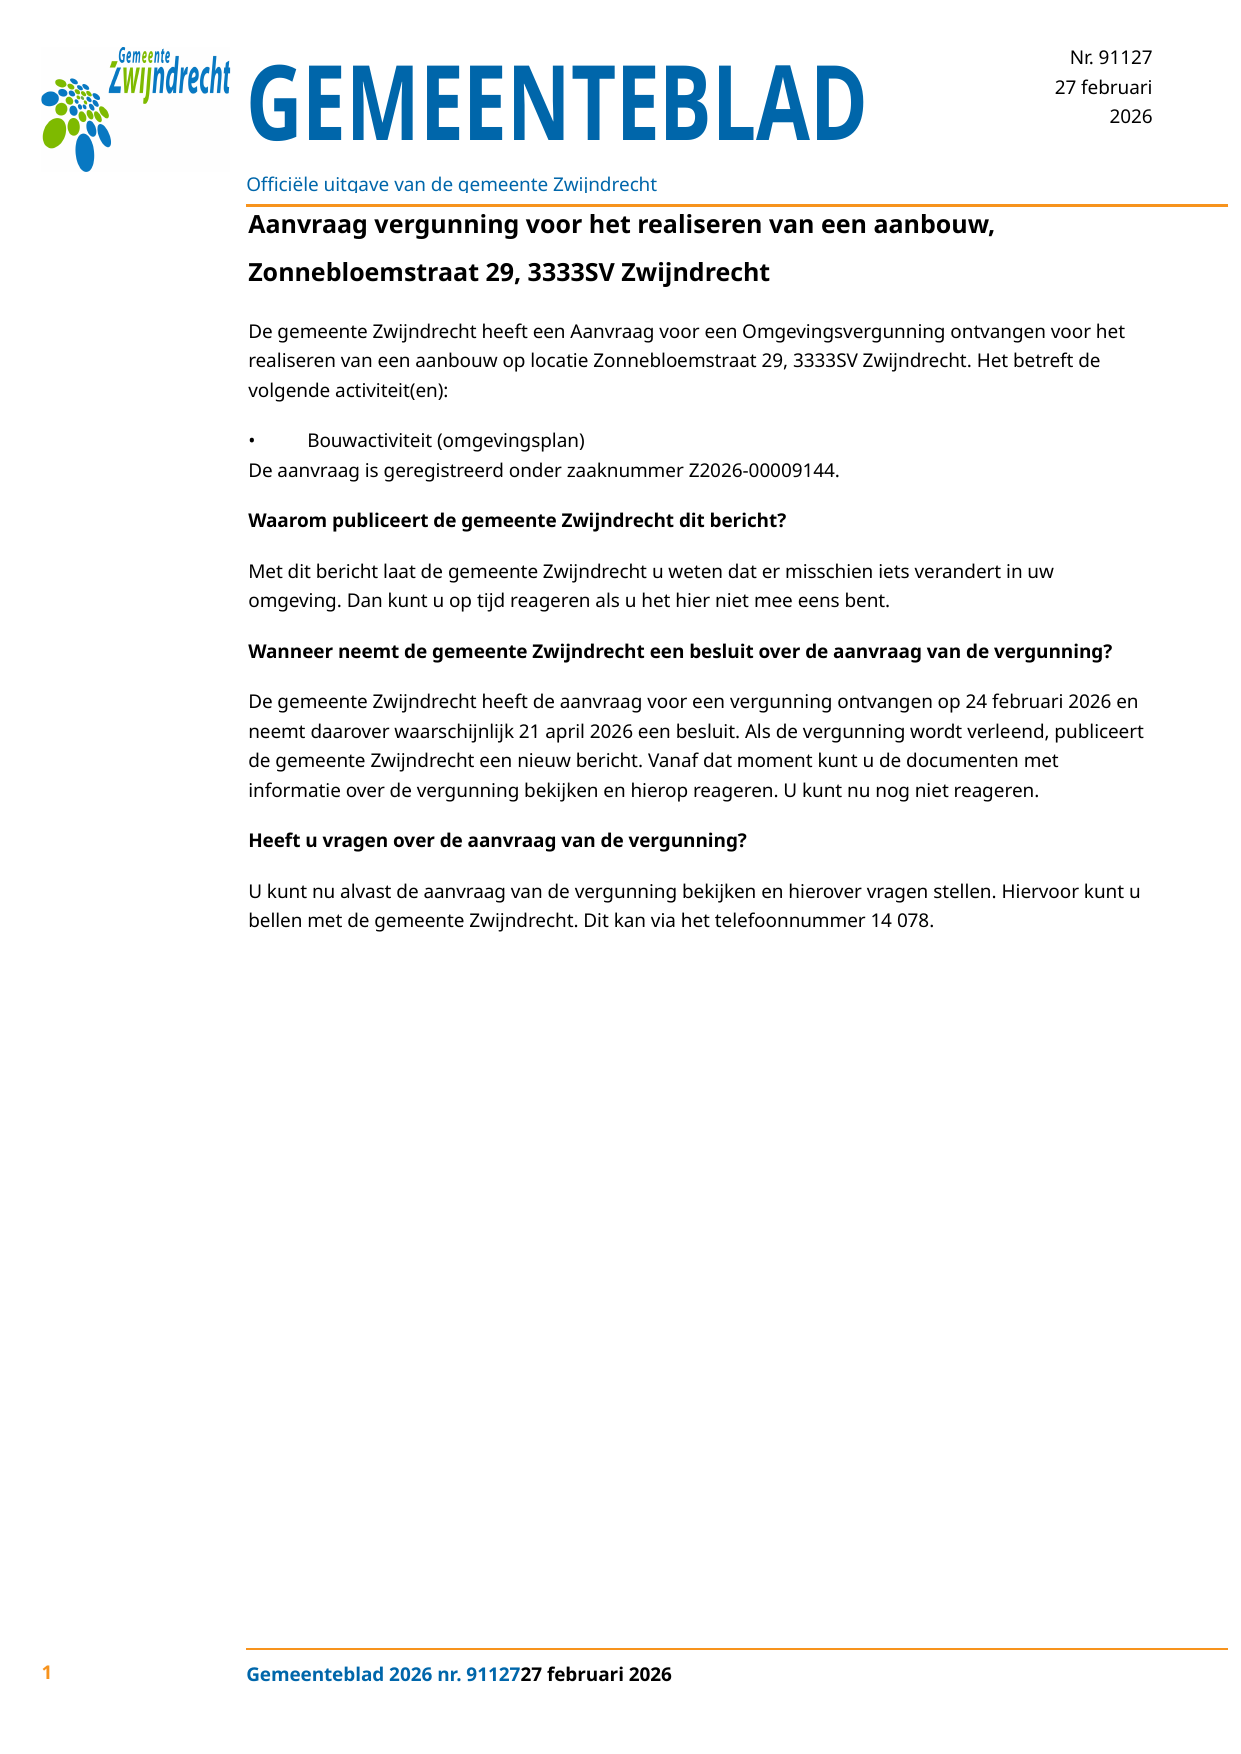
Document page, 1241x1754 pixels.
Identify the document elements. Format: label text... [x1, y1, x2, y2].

list Bouwactiviteit (omgevingsplan) [248, 427, 1152, 453]
text Aanvraag vergunning voor het realiseren van een aanbouw, Zonnebloemstraat 29, 3333SV Zwijndrecht [248, 207, 1152, 288]
text Waarom publiceert de gemeente Zwijndrecht dit bericht? [248, 507, 1152, 533]
text De gemeente Zwijndrecht heeft de aanvraag voor een vergunning ontvangen op 24 februari 2026 en neemt daarover waarschijnlijk 21 april 2026 een besluit. Als de vergunning wordt verleend, publiceert de gemeente Zwijndrecht een nieuw bericht. Vanaf dat moment kunt u de documenten met informatie over de vergunning bekijken en hierop reageren. U kunt nu nog niet reageren. [248, 688, 1152, 803]
text Heeft u vragen over de aanvraag van de vergunning? [248, 827, 1152, 853]
text U kunt nu alvast de aanvraag van de vergunning bekijken en hierover vragen stellen. Hiervoor kunt u bellen met de gemeente Zwijndrecht. Dit kan via het telefoonnummer 14 078. [248, 878, 1152, 933]
text Met dit bericht laat de gemeente Zwijndrecht u weten dat er misschien iets verandert in uw omgeving. Dan kunt u op tijd reageren als u het hier niet mee eens bent. [248, 558, 1152, 613]
picture [41, 47, 231, 172]
text De aanvraag is geregistreerd onder zaaknummer Z2026-00009144. [248, 457, 1152, 483]
text De gemeente Zwijndrecht heeft een Aanvraag voor een Omgevingsvergunning ontvangen voor het realiseren van een aanbouw op locatie Zonnebloemstraat 29, 3333SV Zwijndrecht. Het betreft de volgende activiteit(en): [248, 318, 1152, 403]
text Wanneer neemt de gemeente Zwijndrecht een besluit over de aanvraag van de vergunning? [248, 638, 1152, 664]
